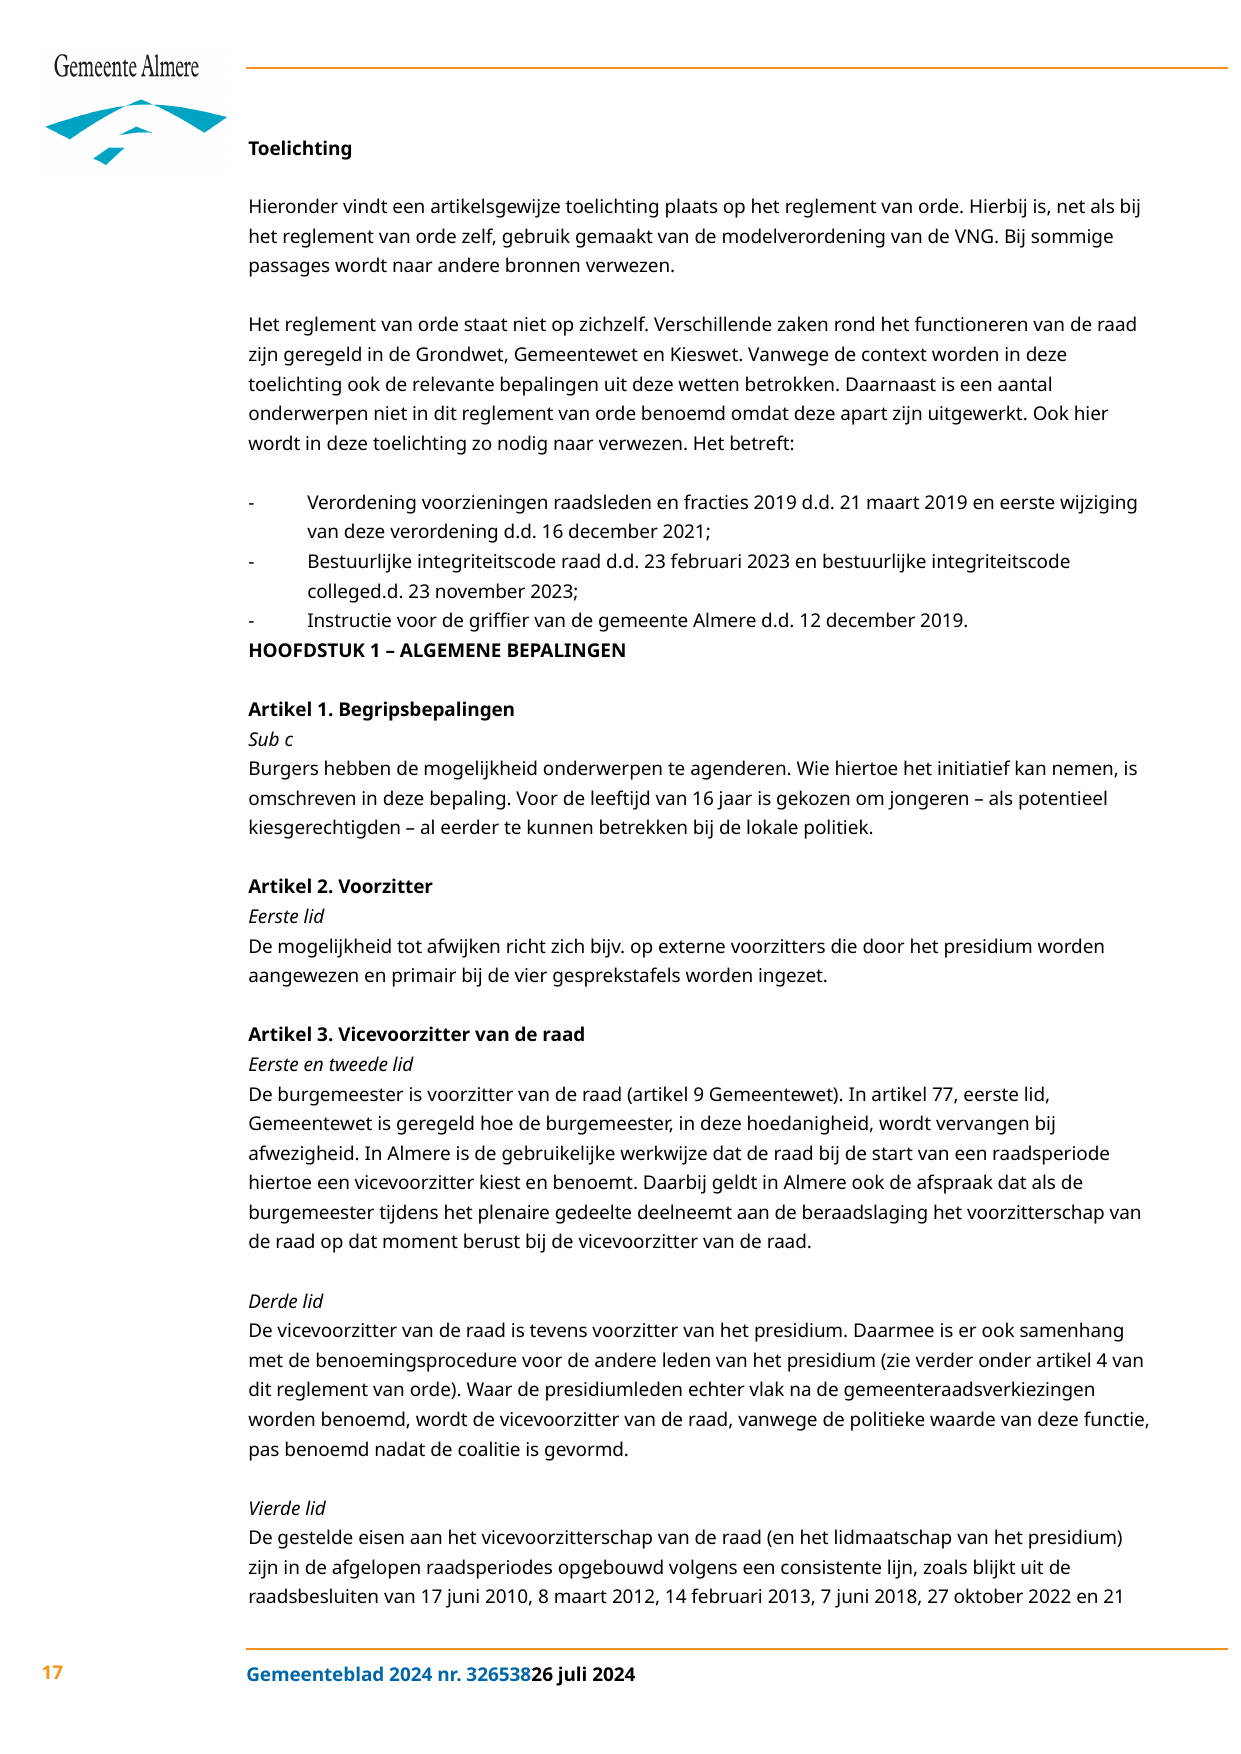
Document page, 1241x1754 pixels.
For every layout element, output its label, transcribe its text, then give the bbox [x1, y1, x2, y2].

list Instructie voor de griffier van de gemeente Almere d.d. 12 december 2019. [248, 607, 1152, 633]
text Sub c [248, 726, 1152, 751]
text De gestelde eisen aan het vicevoorzitterschap van de raad (en het lidmaatschap van het presidium) zijn in de afgelopen raadsperiodes opgebouwd volgens een consistente lijn, zoals blijkt uit de raadsbesluiten van 17 juni 2010, 8 maart 2012, 14 februari 2013, 7 juni 2018, 27 oktober 2022 en 21 [248, 1524, 1152, 1609]
text Artikel 3. Vicevoorzitter van de raad [248, 1022, 1152, 1047]
text De mogelijkheid tot afwijken richt zich bijv. op externe voorzitters die door het presidium worden aangewezen en primair bij de vier gesprekstafels worden ingezet. [248, 933, 1152, 988]
text Artikel 2. Voorzitter [248, 874, 1152, 899]
text Het reglement van orde staat niet op zichzelf. Verschillende zaken rond het functioneren van de raad zijn geregeld in de Grondwet, Gemeentewet en Kieswet. Vanwege de context worden in deze toelichting ook de relevante bepalingen uit deze wetten betrokken. Daarnaast is een aantal onderwerpen niet in dit reglement van orde benoemd omdat deze apart zijn uitgewerkt. Ook hier wordt in deze toelichting zo nodig naar verwezen. Het betreft: [248, 312, 1152, 456]
text Eerste en tweede lid [248, 1051, 1152, 1077]
list Bestuurlijke integriteitscode raad d.d. 23 februari 2023 en bestuurlijke integriteitscode colleged.d. 23 november 2023; [248, 548, 1152, 603]
text De vicevoorzitter van de raad is tevens voorzitter van het presidium. Daarmee is er ook samenhang met de benoemingsprocedure voor de andere leden van het presidium (zie verder onder artikel 4 van dit reglement van orde). Waar de presidiumleden echter vlak na de gemeenteraadsverkiezingen worden benoemd, wordt de vicevoorzitter van de raad, vanwege de politieke waarde van deze functie, pas benoemd nadat de coalitie is gevormd. [248, 1317, 1152, 1461]
picture [41, 47, 231, 172]
text Hieronder vindt een artikelsgewijze toelichting plaats op het reglement van orde. Hierbij is, net als bij het reglement van orde zelf, gebruik gemaakt van de modelverordening van de VNG. Bij sommige passages wordt naar andere bronnen verwezen. [248, 193, 1152, 278]
text Eerste lid [248, 903, 1152, 929]
text Burgers hebben de mogelijkheid onderwerpen te agenderen. Wie hiertoe het initiatief kan nemen, is omschreven in deze bepaling. Voor de leeftijd van 16 jaar is gekozen om jongeren – als potentieel kiesgerechtigden – al eerder te kunnen betrekken bij de lokale politiek. [248, 755, 1152, 840]
list Verordening voorzieningen raadsleden en fracties 2019 d.d. 21 maart 2019 en eerste wijziging van deze verordening d.d. 16 december 2021; [248, 489, 1152, 544]
text Vierde lid [248, 1495, 1152, 1521]
text De burgemeester is voorzitter van de raad (artikel 9 Gemeentewet). In artikel 77, eerste lid, Gemeentewet is geregeld hoe de burgemeester, in deze hoedanigheid, wordt vervangen bij afwezigheid. In Almere is de gebruikelijke werkwijze dat de raad bij de start van een raadsperiode hiertoe een vicevoorzitter kiest en benoemt. Daarbij geldt in Almere ook de afspraak dat als de burgemeester tijdens het plenaire gedeelte deelneemt aan de beraadslaging het voorzitterschap van de raad op dat moment berust bij de vicevoorzitter van de raad. [248, 1081, 1152, 1254]
text Toelichting [248, 124, 1152, 164]
text Derde lid [248, 1288, 1152, 1313]
text Artikel 1. Begripsbepalingen [248, 696, 1152, 722]
text HOOFDSTUK 1 – ALGEMENE BEPALINGEN [248, 637, 1152, 663]
